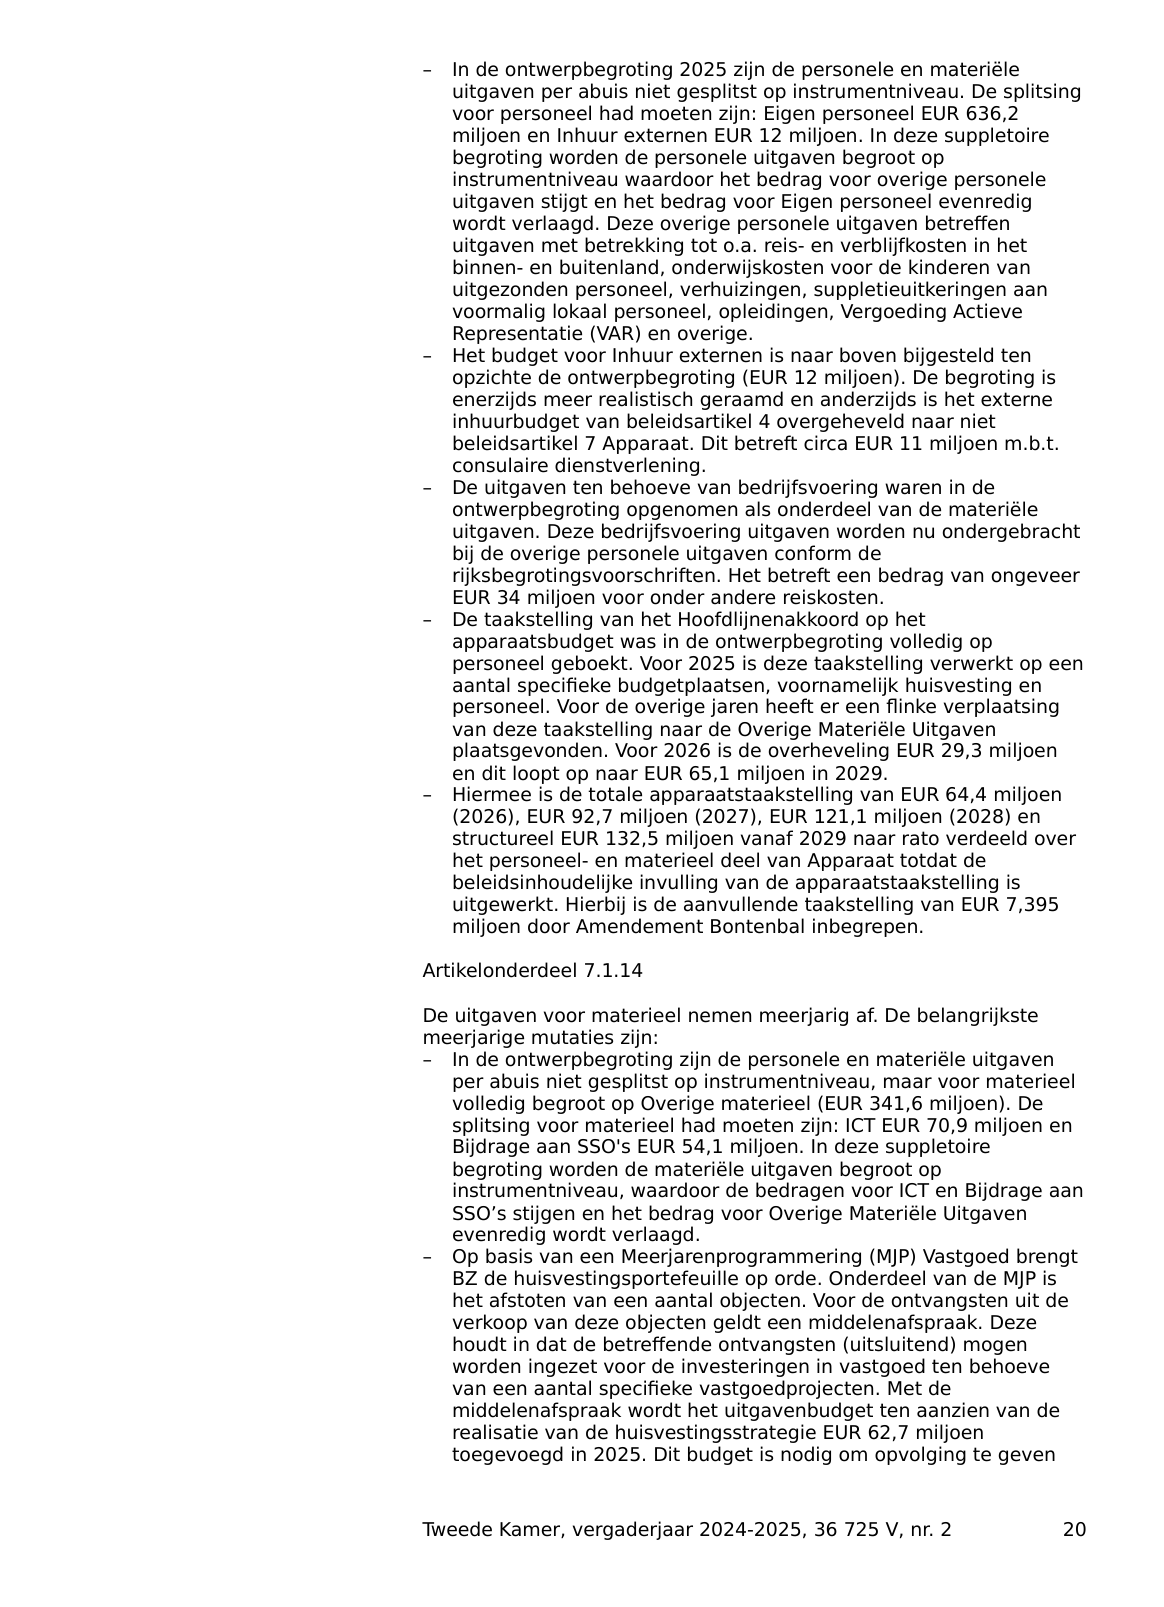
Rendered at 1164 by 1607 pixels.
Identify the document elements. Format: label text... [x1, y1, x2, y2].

text – Het budget voor Inhuur externen is naar boven bijgesteld ten opzichte de ontwerpbegroting (EUR 12 miljoen). De begroting is enerzijds meer realistisch geraamd en anderzijds is het externe inhuurbudget van beleidsartikel 4 overgeheveld naar niet beleidsartikel 7 Apparaat. Dit betreft circa EUR 11 miljoen m.b.t. consulaire dienstverlening. [422, 345, 1087, 477]
text De uitgaven voor materieel nemen meerjarig af. De belangrijkste meerjarige mutaties zijn: [422, 1004, 1087, 1048]
text – Op basis van een Meerjarenprogrammering (MJP) Vastgoed brengt BZ de huisvestingsportefeuille op orde. Onderdeel van de MJP is het afstoten van een aantal objecten. Voor de ontvangsten uit de verkoop van deze objecten geldt een middelenafspraak. Deze houdt in dat de betreffende ontvangsten (uitsluitend) mogen worden ingezet voor de investeringen in vastgoed ten behoeve van een aantal specifieke vastgoedprojecten. Met de middelenafspraak wordt het uitgavenbudget ten aanzien van de realisatie van de huisvestingsstrategie EUR 62,7 miljoen toegevoegd in 2025. Dit budget is nodig om opvolging te geven [422, 1246, 1087, 1466]
text – In de ontwerpbegroting 2025 zijn de personele en materiële uitgaven per abuis niet gesplitst op instrumentniveau. De splitsing voor personeel had moeten zijn: Eigen personeel EUR 636,2 miljoen en Inhuur externen EUR 12 miljoen. In deze suppletoire begroting worden de personele uitgaven begroot op instrumentniveau waardoor het bedrag voor overige personele uitgaven stijgt en het bedrag voor Eigen personeel evenredig wordt verlaagd. Deze overige personele uitgaven betreffen uitgaven met betrekking tot o.a. reis- en verblĳfkosten in het binnen- en buitenland, onderwĳskosten voor de kinderen van uitgezonden personeel, verhuizingen, suppletieuitkeringen aan voormalig lokaal personeel, opleidingen, Vergoeding Actieve Representatie (VAR) en overige. [422, 59, 1087, 345]
text – Hiermee is de totale apparaatstaakstelling van EUR 64,4 miljoen (2026), EUR 92,7 miljoen (2027), EUR 121,1 miljoen (2028) en structureel EUR 132,5 miljoen vanaf 2029 naar rato verdeeld over het personeel- en materieel deel van Apparaat totdat de beleidsinhoudelijke invulling van de apparaatstaakstelling is uitgewerkt. Hierbij is de aanvullende taakstelling van EUR 7,395 miljoen door Amendement Bontenbal inbegrepen. [422, 784, 1087, 938]
text – In de ontwerpbegroting zijn de personele en materiële uitgaven per abuis niet gesplitst op instrumentniveau, maar voor materieel volledig begroot op Overige materieel (EUR 341,6 miljoen). De splitsing voor materieel had moeten zijn: ICT EUR 70,9 miljoen en Bijdrage aan SSO's EUR 54,1 miljoen. In deze suppletoire begroting worden de materiële uitgaven begroot op instrumentniveau, waardoor de bedragen voor ICT en Bijdrage aan SSO’s stijgen en het bedrag voor Overige Materiële Uitgaven evenredig wordt verlaagd. [422, 1048, 1087, 1246]
text Artikelonderdeel 7.1.14 [422, 960, 1087, 982]
text – De uitgaven ten behoeve van bedrĳfsvoering waren in de ontwerpbegroting opgenomen als onderdeel van de materiële uitgaven. Deze bedrĳfsvoering uitgaven worden nu ondergebracht bĳ de overige personele uitgaven conform de rĳksbegrotingsvoorschriften. Het betreft een bedrag van ongeveer EUR 34 miljoen voor onder andere reiskosten. [422, 477, 1087, 608]
text – De taakstelling van het Hoofdlijnenakkoord op het apparaatsbudget was in de ontwerpbegroting volledig op personeel geboekt. Voor 2025 is deze taakstelling verwerkt op een aantal specifieke budgetplaatsen, voornamelijk huisvesting en personeel. Voor de overige jaren heeft er een flinke verplaatsing van deze taakstelling naar de Overige Materiële Uitgaven plaatsgevonden. Voor 2026 is de overheveling EUR 29,3 miljoen en dit loopt op naar EUR 65,1 miljoen in 2029. [422, 608, 1087, 784]
